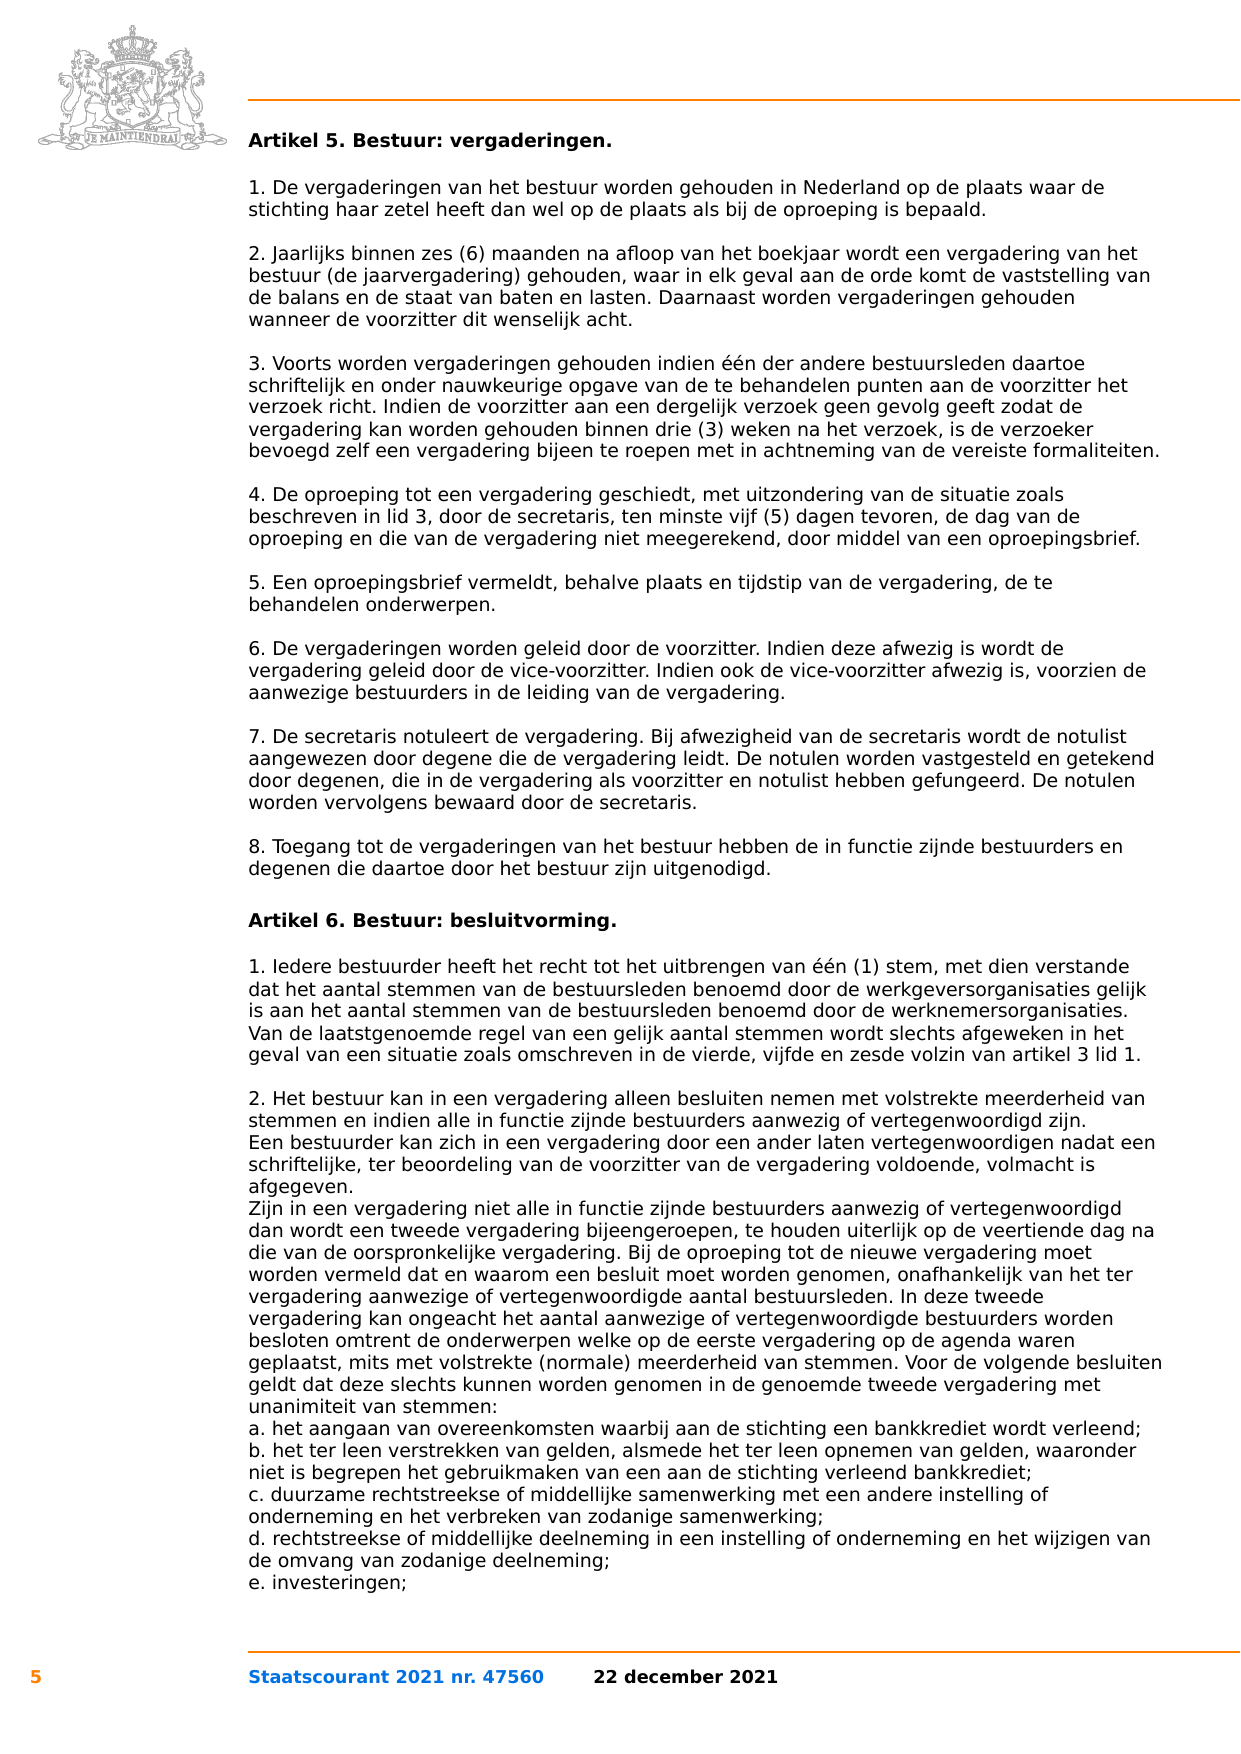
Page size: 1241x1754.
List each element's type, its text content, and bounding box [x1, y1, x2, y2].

text 7. De secretaris notuleert de vergadering. Bij afwezigheid van de secretaris wordt de notulist aangewezen door degene die de vergadering leidt. De notulen worden vastgesteld en getekend door degenen, die in de vergadering als voorzitter en notulist hebben gefungeerd. De notulen worden vervolgens bewaard door de secretaris. [248, 726, 1163, 814]
picture [38, 25, 227, 150]
text 2. Het bestuur kan in een vergadering alleen besluiten nemen met volstrekte meerderheid van stemmen en indien alle in functie zijnde bestuurders aanwezig of vertegenwoordigd zijn. [248, 1088, 1163, 1132]
text d. rechtstreekse of middellijke deelneming in een instelling of onderneming en het wijzigen van de omvang van zodanige deelneming; [248, 1528, 1163, 1572]
subtitle Artikel 6. Bestuur: besluitvorming. [248, 909, 1163, 931]
text a. het aangaan van overeenkomsten waarbij aan de stichting een bankkrediet wordt verleend; [248, 1418, 1163, 1440]
text 1. Iedere bestuurder heeft het recht tot het uitbrengen van één (1) stem, met dien verstande dat het aantal stemmen van de bestuursleden benoemd door de werkgeversorganisaties gelijk is aan het aantal stemmen van de bestuursleden benoemd door de werknemersorganisaties. Van de laatstgenoemde regel van een gelijk aantal stemmen wordt slechts afgeweken in het geval van een situatie zoals omschreven in de vierde, vijfde en zesde volzin van artikel 3 lid 1. [248, 956, 1163, 1066]
text 5. Een oproepingsbrief vermeldt, behalve plaats en tijdstip van de vergadering, de te behandelen onderwerpen. [248, 572, 1163, 616]
subtitle Artikel 5. Bestuur: vergaderingen. [248, 130, 1163, 152]
text 6. De vergaderingen worden geleid door de voorzitter. Indien deze afwezig is wordt de vergadering geleid door de vice-voorzitter. Indien ook de vice-voorzitter afwezig is, voorzien de aanwezige bestuurders in de leiding van de vergadering. [248, 638, 1163, 704]
text 1. De vergaderingen van het bestuur worden gehouden in Nederland op de plaats waar de stichting haar zetel heeft dan wel op de plaats als bij de oproeping is bepaald. [248, 177, 1163, 221]
text 2. Jaarlijks binnen zes (6) maanden na afloop van het boekjaar wordt een vergadering van het bestuur (de jaarvergadering) gehouden, waar in elk geval aan de orde komt de vaststelling van de balans en de staat van baten en lasten. Daarnaast worden vergaderingen gehouden wanneer de voorzitter dit wenselijk acht. [248, 243, 1163, 331]
text 8. Toegang tot de vergaderingen van het bestuur hebben de in functie zijnde bestuurders en degenen die daartoe door het bestuur zijn uitgenodigd. [248, 836, 1163, 879]
text Zijn in een vergadering niet alle in functie zijnde bestuurders aanwezig of vertegenwoordigd dan wordt een tweede vergadering bijeengeroepen, te houden uiterlijk op de veertiende dag na die van de oorspronkelijke vergadering. Bij de oproeping tot de nieuwe vergadering moet worden vermeld dat en waarom een besluit moet worden genomen, onafhankelijk van het ter vergadering aanwezige of vertegenwoordigde aantal bestuursleden. In deze tweede vergadering kan ongeacht het aantal aanwezige of vertegenwoordigde bestuurders worden besloten omtrent de onderwerpen welke op de eerste vergadering op de agenda waren geplaatst, mits met volstrekte (normale) meerderheid van stemmen. Voor de volgende besluiten geldt dat deze slechts kunnen worden genomen in de genoemde tweede vergadering met unanimiteit van stemmen: [248, 1198, 1163, 1418]
text 4. De oproeping tot een vergadering geschiedt, met uitzondering van de situatie zoals beschreven in lid 3, door de secretaris, ten minste vijf (5) dagen tevoren, de dag van de oproeping en die van de vergadering niet meegerekend, door middel van een oproepingsbrief. [248, 484, 1163, 550]
text c. duurzame rechtstreekse of middellijke samenwerking met een andere instelling of onderneming en het verbreken van zodanige samenwerking; [248, 1484, 1163, 1528]
text e. investeringen; [248, 1572, 1163, 1594]
text b. het ter leen verstrekken van gelden, alsmede het ter leen opnemen van gelden, waaronder niet is begrepen het gebruikmaken van een aan de stichting verleend bankkrediet; [248, 1440, 1163, 1484]
text Een bestuurder kan zich in een vergadering door een ander laten vertegenwoordigen nadat een schriftelijke, ter beoordeling van de voorzitter van de vergadering voldoende, volmacht is afgegeven. [248, 1132, 1163, 1198]
text 3. Voorts worden vergaderingen gehouden indien één der andere bestuursleden daartoe schriftelijk en onder nauwkeurige opgave van de te behandelen punten aan de voorzitter het verzoek richt. Indien de voorzitter aan een dergelijk verzoek geen gevolg geeft zodat de vergadering kan worden gehouden binnen drie (3) weken na het verzoek, is de verzoeker bevoegd zelf een vergadering bijeen te roepen met in achtneming van de vereiste formaliteiten. [248, 352, 1163, 462]
